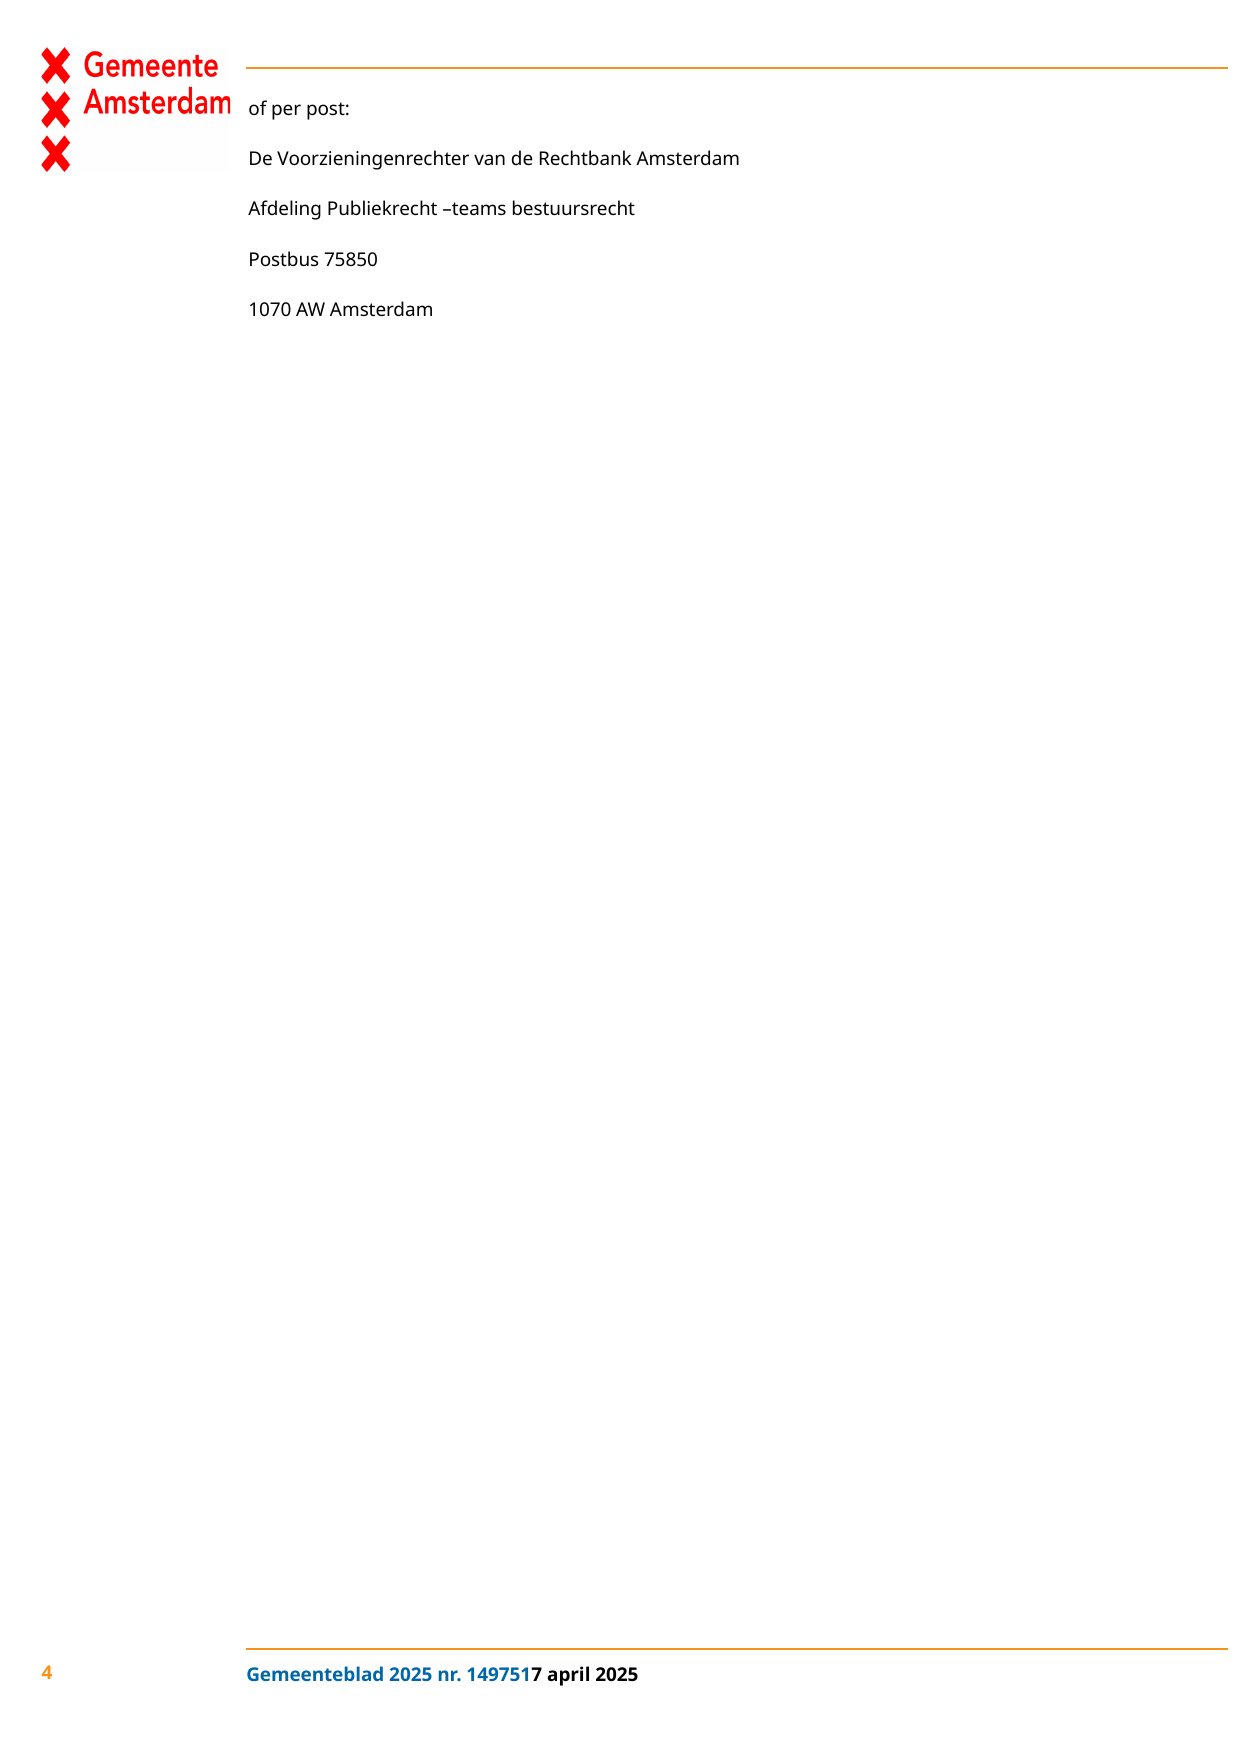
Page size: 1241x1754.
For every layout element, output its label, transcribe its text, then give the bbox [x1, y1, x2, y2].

picture [41, 47, 231, 172]
text 1070 AW Amsterdam [248, 296, 1152, 322]
text Postbus 75850 [248, 246, 1152, 272]
text of per post: [248, 95, 1152, 121]
text Afdeling Publiekrecht –teams bestuursrecht [248, 196, 1152, 221]
text De Voorzieningenrechter van de Rechtbank Amsterdam [248, 145, 1152, 171]
